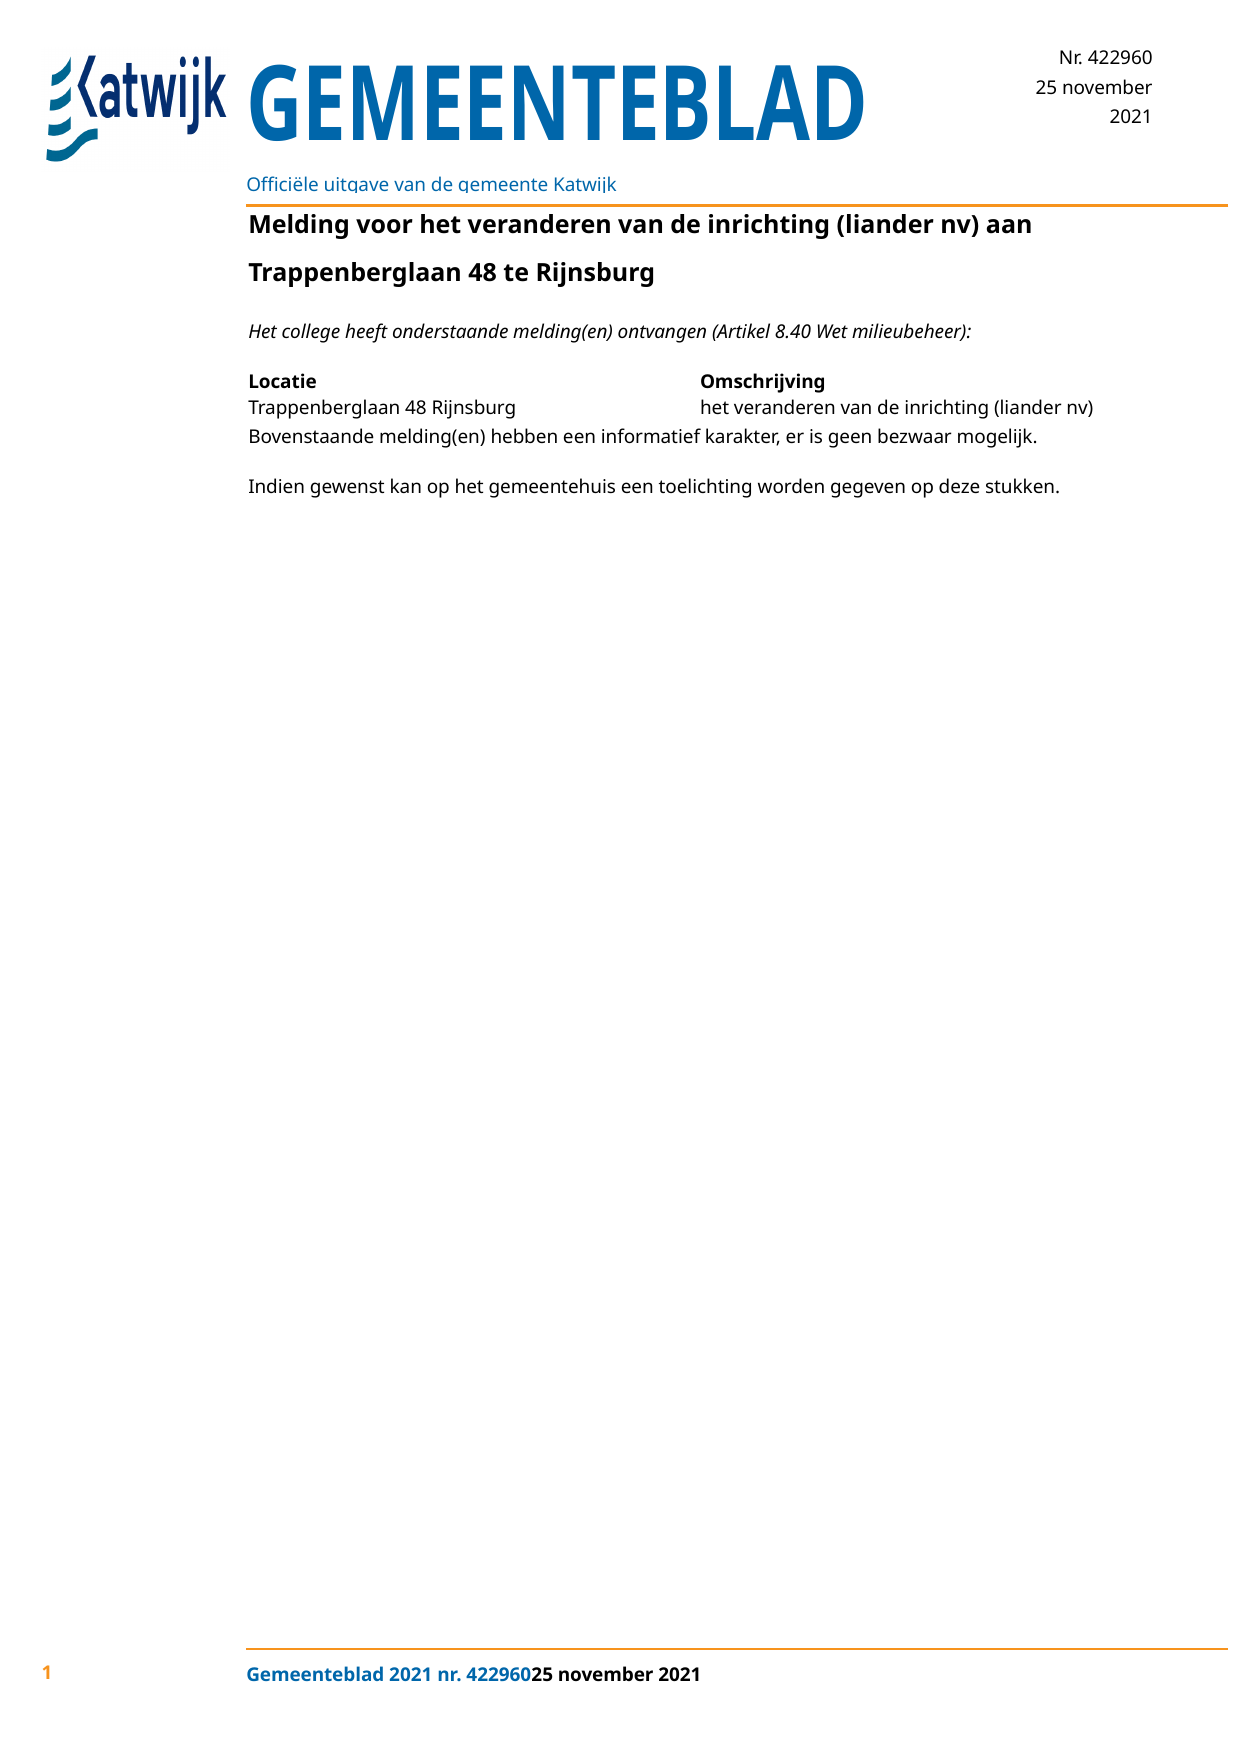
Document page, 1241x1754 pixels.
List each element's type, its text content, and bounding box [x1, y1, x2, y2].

text Indien gewenst kan op het gemeentehuis een toelichting worden gegeven op deze stukken. [248, 473, 1152, 499]
text Het college heeft onderstaande melding(en) ontvangen (Artikel 8.40 Wet milieubeheer): [248, 318, 1152, 344]
text Melding voor het veranderen van de inrichting (liander nv) aan Trappenberglaan 48 te Rijnsburg [248, 207, 1152, 288]
table_cell het veranderen van de inrichting (liander nv) [700, 394, 1152, 420]
table_cell Trappenberglaan 48 Rijnsburg [248, 394, 700, 420]
table_header Locatie [248, 369, 700, 394]
picture [41, 47, 231, 172]
text Bovenstaande melding(en) hebben een informatief karakter, er is geen bezwaar mogelijk. [248, 423, 1152, 449]
table_header Omschrijving [700, 369, 1152, 394]
